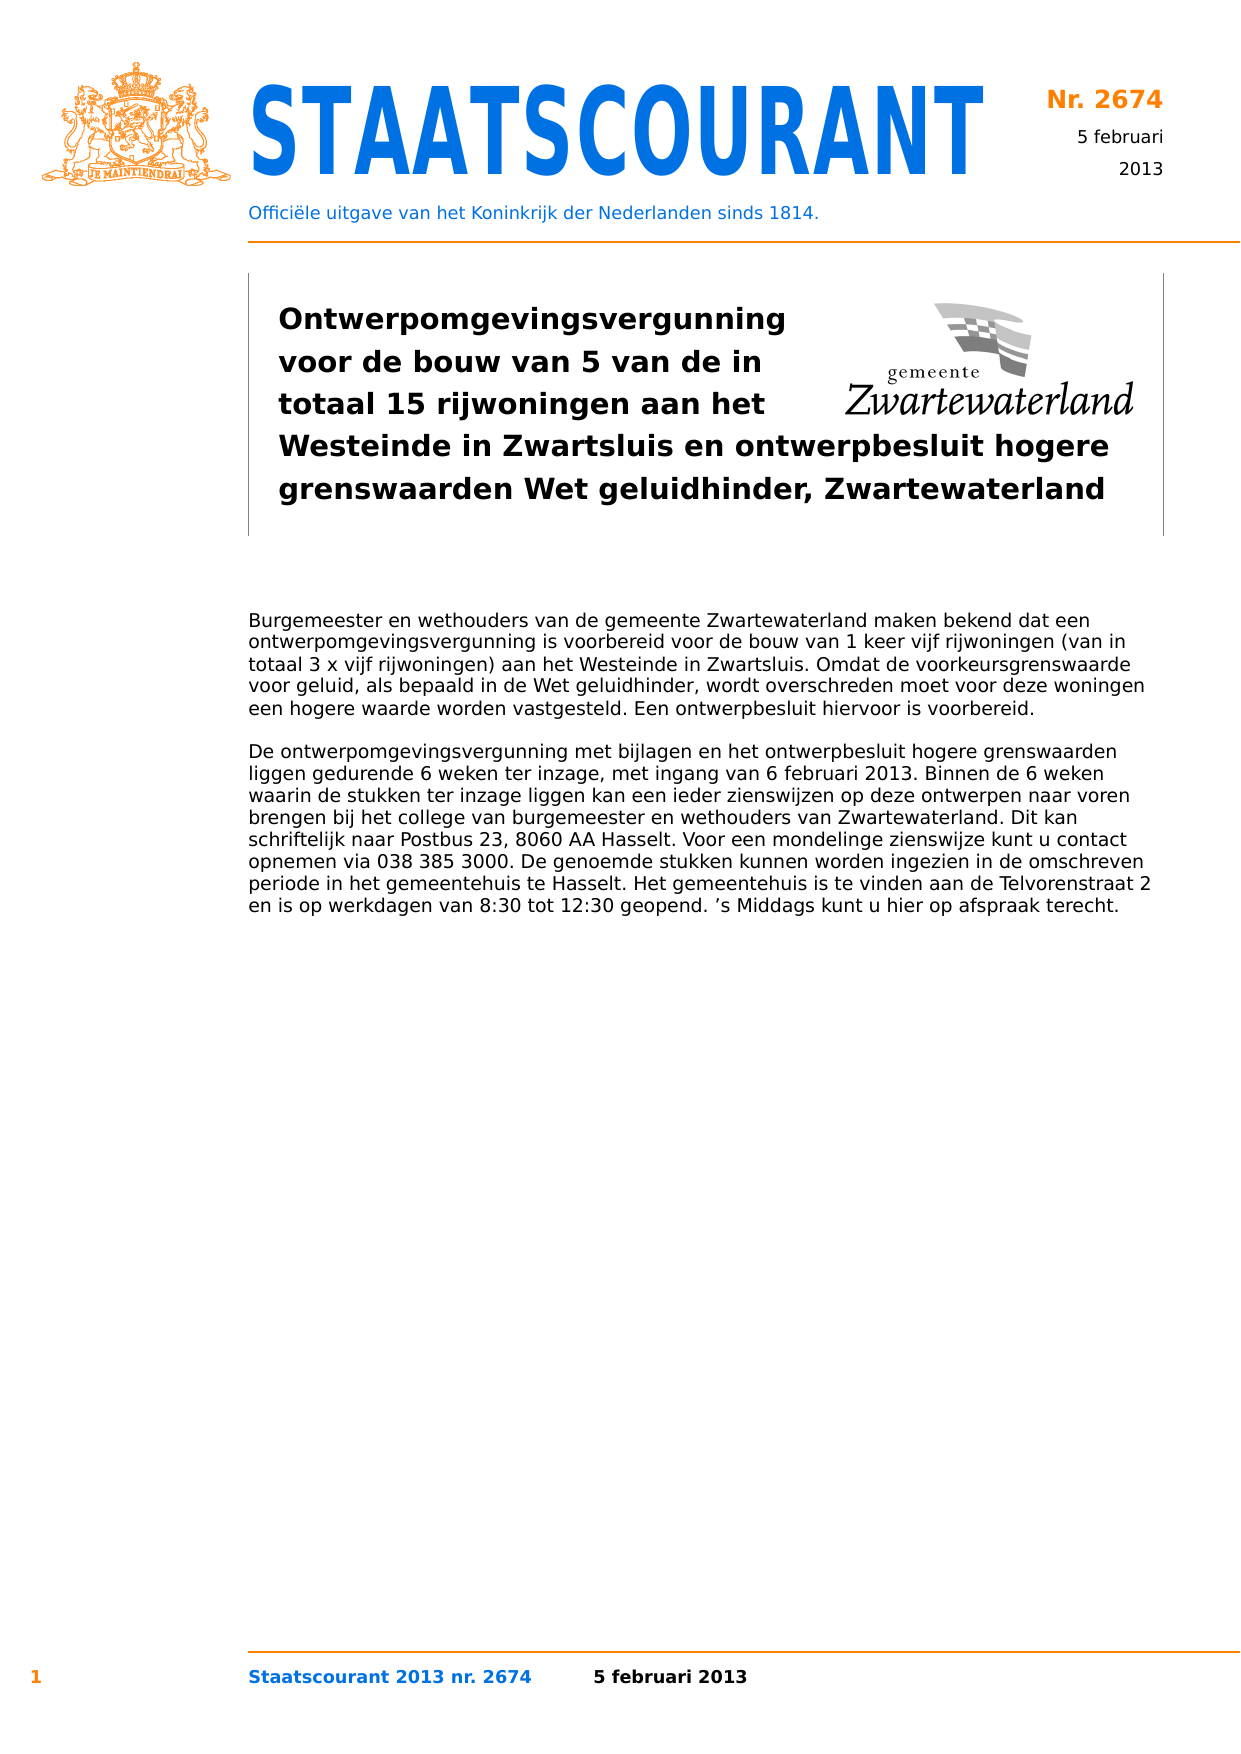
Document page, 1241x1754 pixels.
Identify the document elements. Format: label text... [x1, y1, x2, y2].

table_header Nr. 2674 [998, 62, 1240, 121]
picture [41, 62, 231, 186]
text De ontwerpomgevingsvergunning met bijlagen en het ontwerpbesluit hogere grenswaarden liggen gedurende 6 weken ter inzage, met ingang van 6 februari 2013. Binnen de 6 weken waarin de stukken ter inzage liggen kan een ieder zienswijzen op deze ontwerpen naar voren brengen bij het college van burgemeester en wethouders van Zwartewaterland. Dit kan schriftelijk naar Postbus 23, 8060 AA Hasselt. Voor een mondelinge zienswijze kunt u contact opnemen via 038 385 3000. De genoemde stukken kunnen worden ingezien in de omschreven periode in het gemeentehuis te Hasselt. Het gemeentehuis is te vinden aan de Telvorenstraat 2 en is op werkdagen van 8:30 tot 12:30 geopend. ’s Middags kunt u hier op afspraak terecht. [248, 741, 1163, 917]
table_header [25, 62, 248, 241]
table_header STAATSCOURANT [248, 62, 998, 203]
table_cell 2013 [998, 153, 1240, 203]
table_cell Officiële uitgave van het Koninkrijk der Nederlanden sinds 1814. [248, 203, 1240, 241]
text Burgemeester en wethouders van de gemeente Zwartewaterland maken bekend dat een ontwerpomgevingsvergunning is voorbereid voor de bouw van 1 keer vijf rijwoningen (van in totaal 3 x vijf rijwoningen) aan het Westeinde in Zwartsluis. Omdat de voorkeursgrenswaarde voor geluid, als bepaald in de Wet geluidhinder, wordt overschreden moet voor deze woningen een hogere waarde worden vastgesteld. Een ontwerpbesluit hiervoor is voorbereid. [248, 609, 1163, 719]
subtitle Ontwerpomgevingsvergunning voor de bouw van 5 van de in totaal 15 rijwoningen aan het Westeinde in Zwartsluis en ontwerpbesluit hogere grenswaarden Wet geluidhinder, Zwartewaterland [249, 273, 1163, 536]
table_cell 5 februari [998, 121, 1240, 153]
picture [844, 302, 1134, 415]
